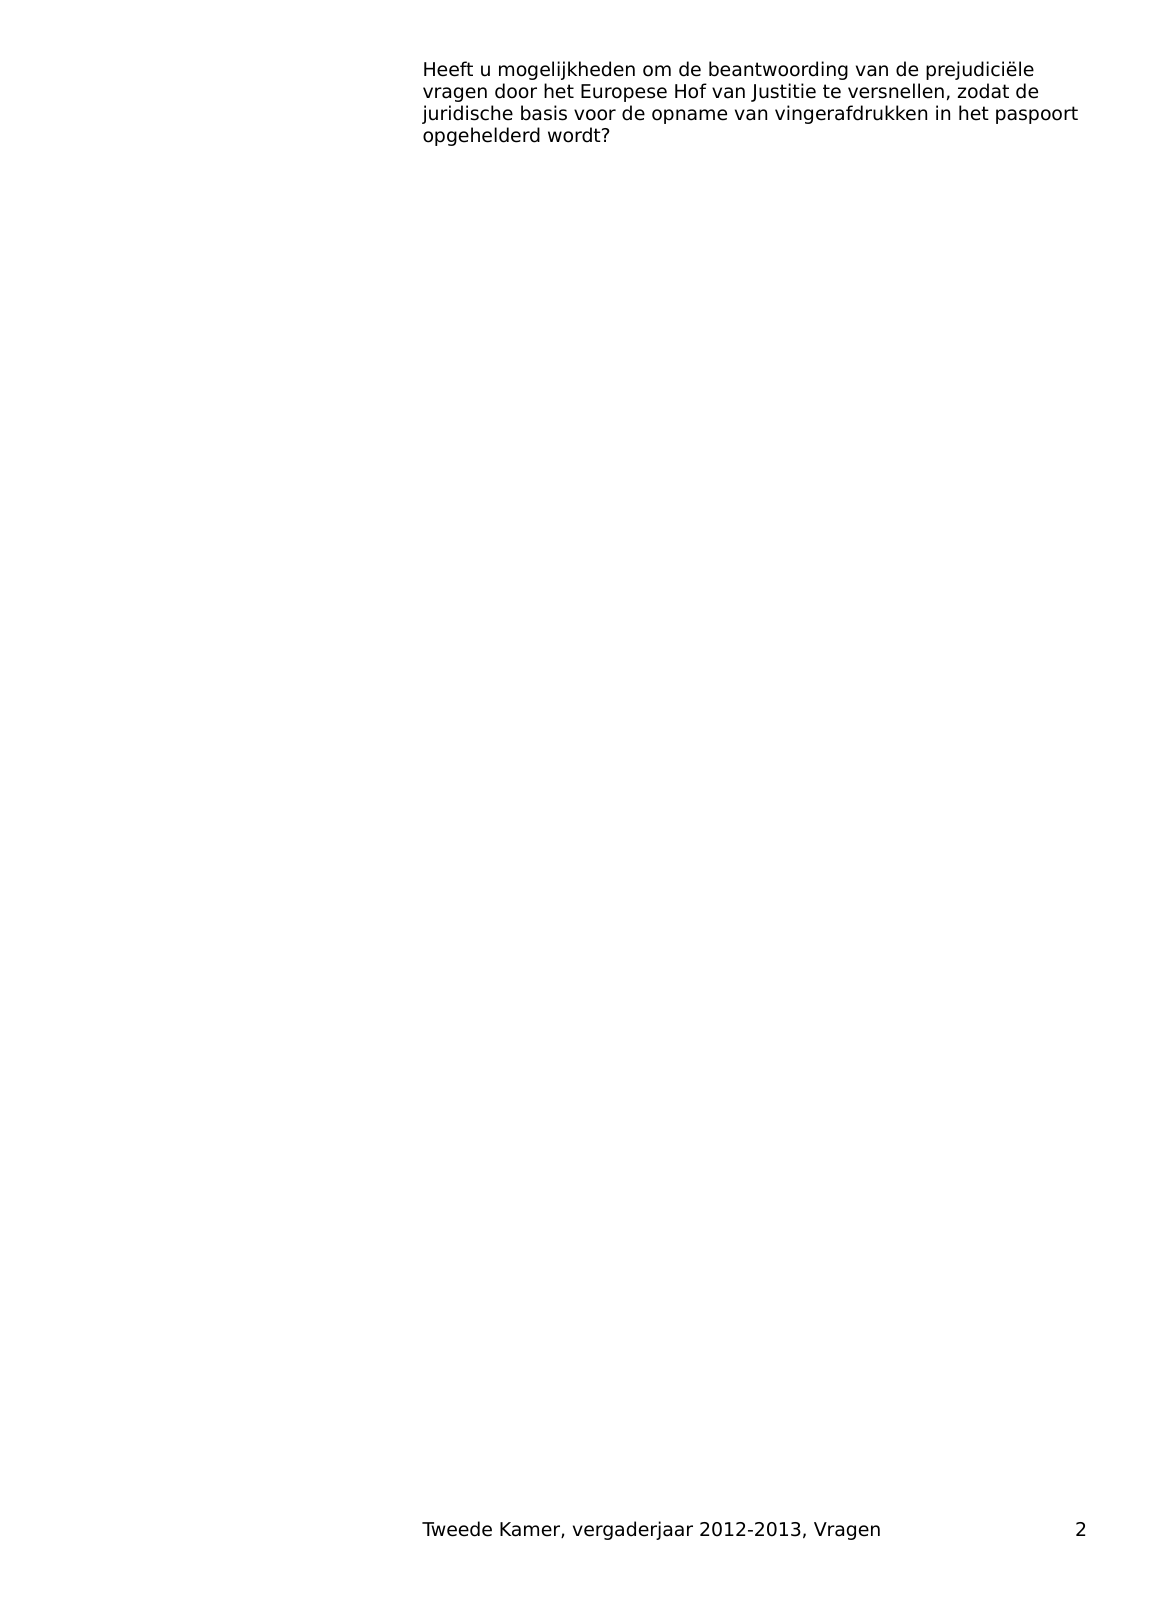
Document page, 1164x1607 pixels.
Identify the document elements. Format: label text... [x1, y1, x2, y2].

text Heeft u mogelijkheden om de beantwoording van de prejudiciële vragen door het Europese Hof van Justitie te versnellen, zodat de juridische basis voor de opname van vingerafdrukken in het paspoort opgehelderd wordt? [422, 59, 1087, 147]
